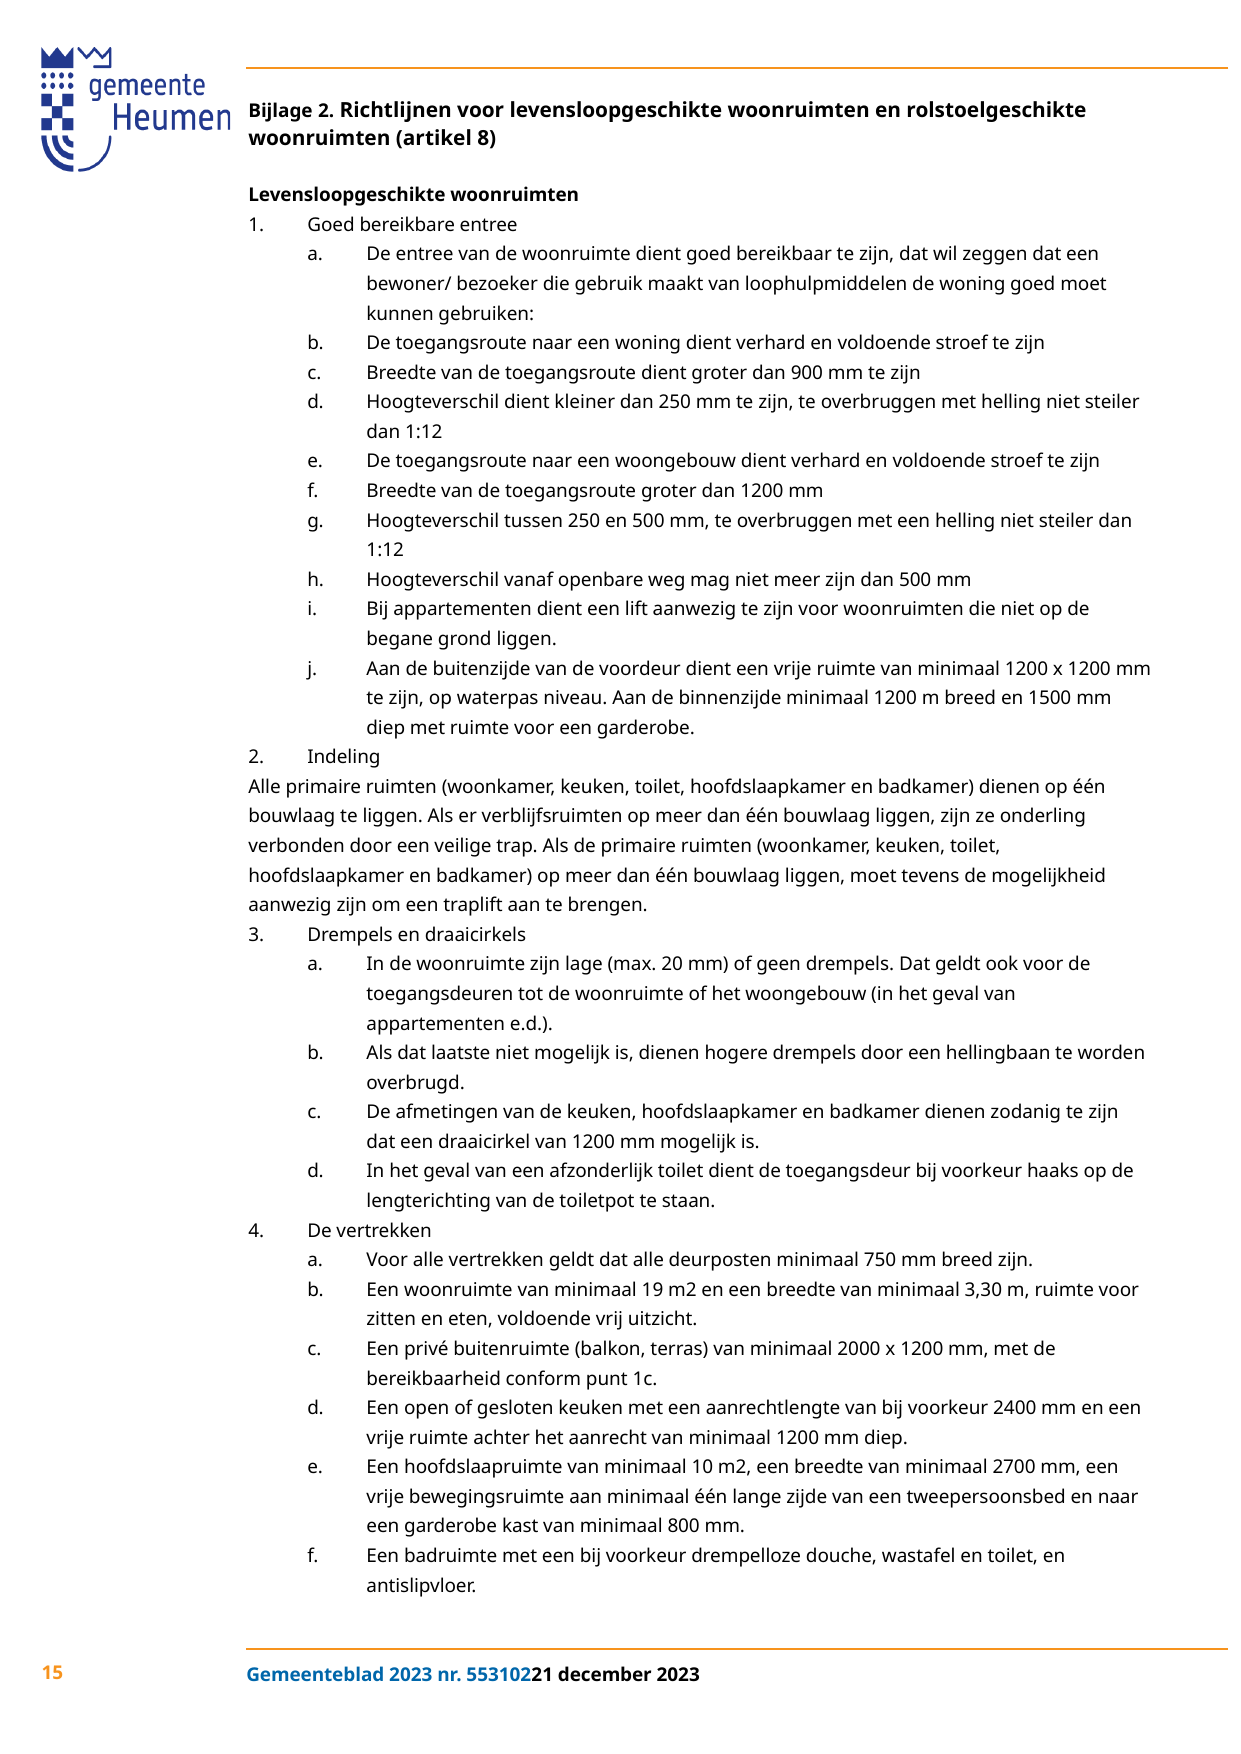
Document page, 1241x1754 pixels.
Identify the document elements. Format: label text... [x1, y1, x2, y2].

text Bijlage 2. Richtlijnen voor levensloopgeschikte woonruimten en rolstoelgeschikte woonruimten (artikel 8) [248, 95, 1152, 152]
list Breedte van de toegangsroute groter dan 1200 mm [307, 477, 1152, 503]
list Bij appartementen dient een lift aanwezig te zijn voor woonruimten die niet op de begane grond liggen. [307, 596, 1152, 651]
list Een woonruimte van minimaal 19 m2 en een breedte van minimaal 3,30 m, ruimte voor zitten en eten, voldoende vrij uitzicht. [307, 1276, 1152, 1331]
list Goed bereikbare entree [248, 211, 1152, 237]
list De toegangsroute naar een woning dient verhard en voldoende stroef te zijn [307, 329, 1152, 355]
list Aan de buitenzijde van de voordeur dient een vrije ruimte van minimaal 1200 x 1200 mm te zijn, op waterpas niveau. Aan de binnenzijde minimaal 1200 m breed en 1500 mm diep met ruimte voor een garderobe. [307, 655, 1152, 739]
list Hoogteverschil tussen 250 en 500 mm, te overbruggen met een helling niet steiler dan 1:12 [307, 507, 1152, 562]
picture [41, 47, 231, 172]
list Een hoofdslaapruimte van minimaal 10 m2, een breedte van minimaal 2700 mm, een vrije bewegingsruimte aan minimaal één lange zijde van een tweepersoonsbed en naar een garderobe kast van minimaal 800 mm. [307, 1453, 1152, 1538]
list De toegangsroute naar een woongebouw dient verhard en voldoende stroef te zijn [307, 448, 1152, 473]
list Breedte van de toegangsroute dient groter dan 900 mm te zijn [307, 359, 1152, 384]
list De vertrekken [248, 1217, 1152, 1242]
list Een open of gesloten keuken met een aanrechtlengte van bij voorkeur 2400 mm en een vrije ruimte achter het aanrecht van minimaal 1200 mm diep. [307, 1394, 1152, 1449]
list De afmetingen van de keuken, hoofdslaapkamer en badkamer dienen zodanig te zijn dat een draaicirkel van 1200 mm mogelijk is. [307, 1098, 1152, 1154]
list Voor alle vertrekken geldt dat alle deurposten minimaal 750 mm breed zijn. [307, 1246, 1152, 1272]
list Als dat laatste niet mogelijk is, dienen hogere drempels door een hellingbaan te worden overbrugd. [307, 1039, 1152, 1094]
list Hoogteverschil vanaf openbare weg mag niet meer zijn dan 500 mm [307, 566, 1152, 592]
list Een privé buitenruimte (balkon, terras) van minimaal 2000 x 1200 mm, met de bereikbaarheid conform punt 1c. [307, 1335, 1152, 1390]
list Hoogteverschil dient kleiner dan 250 mm te zijn, te overbruggen met helling niet steiler dan 1:12 [307, 388, 1152, 444]
list Een badruimte met een bij voorkeur drempelloze douche, wastafel en toilet, en antislipvloer. [307, 1542, 1152, 1597]
list In het geval van een afzonderlijk toilet dient de toegangsdeur bij voorkeur haaks op de lengterichting van de toiletpot te staan. [307, 1158, 1152, 1213]
list Indeling [248, 743, 1152, 769]
list In de woonruimte zijn lage (max. 20 mm) of geen drempels. Dat geldt ook voor de toegangsdeuren tot de woonruimte of het woongebouw (in het geval van appartementen e.d.). [307, 951, 1152, 1035]
list Drempels en draaicirkels [248, 921, 1152, 947]
text Alle primaire ruimten (woonkamer, keuken, toilet, hoofdslaapkamer en badkamer) dienen op één bouwlaag te liggen. Als er verblijfsruimten op meer dan één bouwlaag liggen, zijn ze onderling verbonden door een veilige trap. Als de primaire ruimten (woonkamer, keuken, toilet, hoofdslaapkamer en badkamer) op meer dan één bouwlaag liggen, moet tevens de mogelijkheid aanwezig zijn om een traplift aan te brengen. [248, 773, 1152, 917]
list De entree van de woonruimte dient goed bereikbaar te zijn, dat wil zeggen dat een bewoner/ bezoeker die gebruik maakt van loophulpmiddelen de woning goed moet kunnen gebruiken: [307, 241, 1152, 325]
text Levensloopgeschikte woonruimten [248, 181, 1152, 207]
